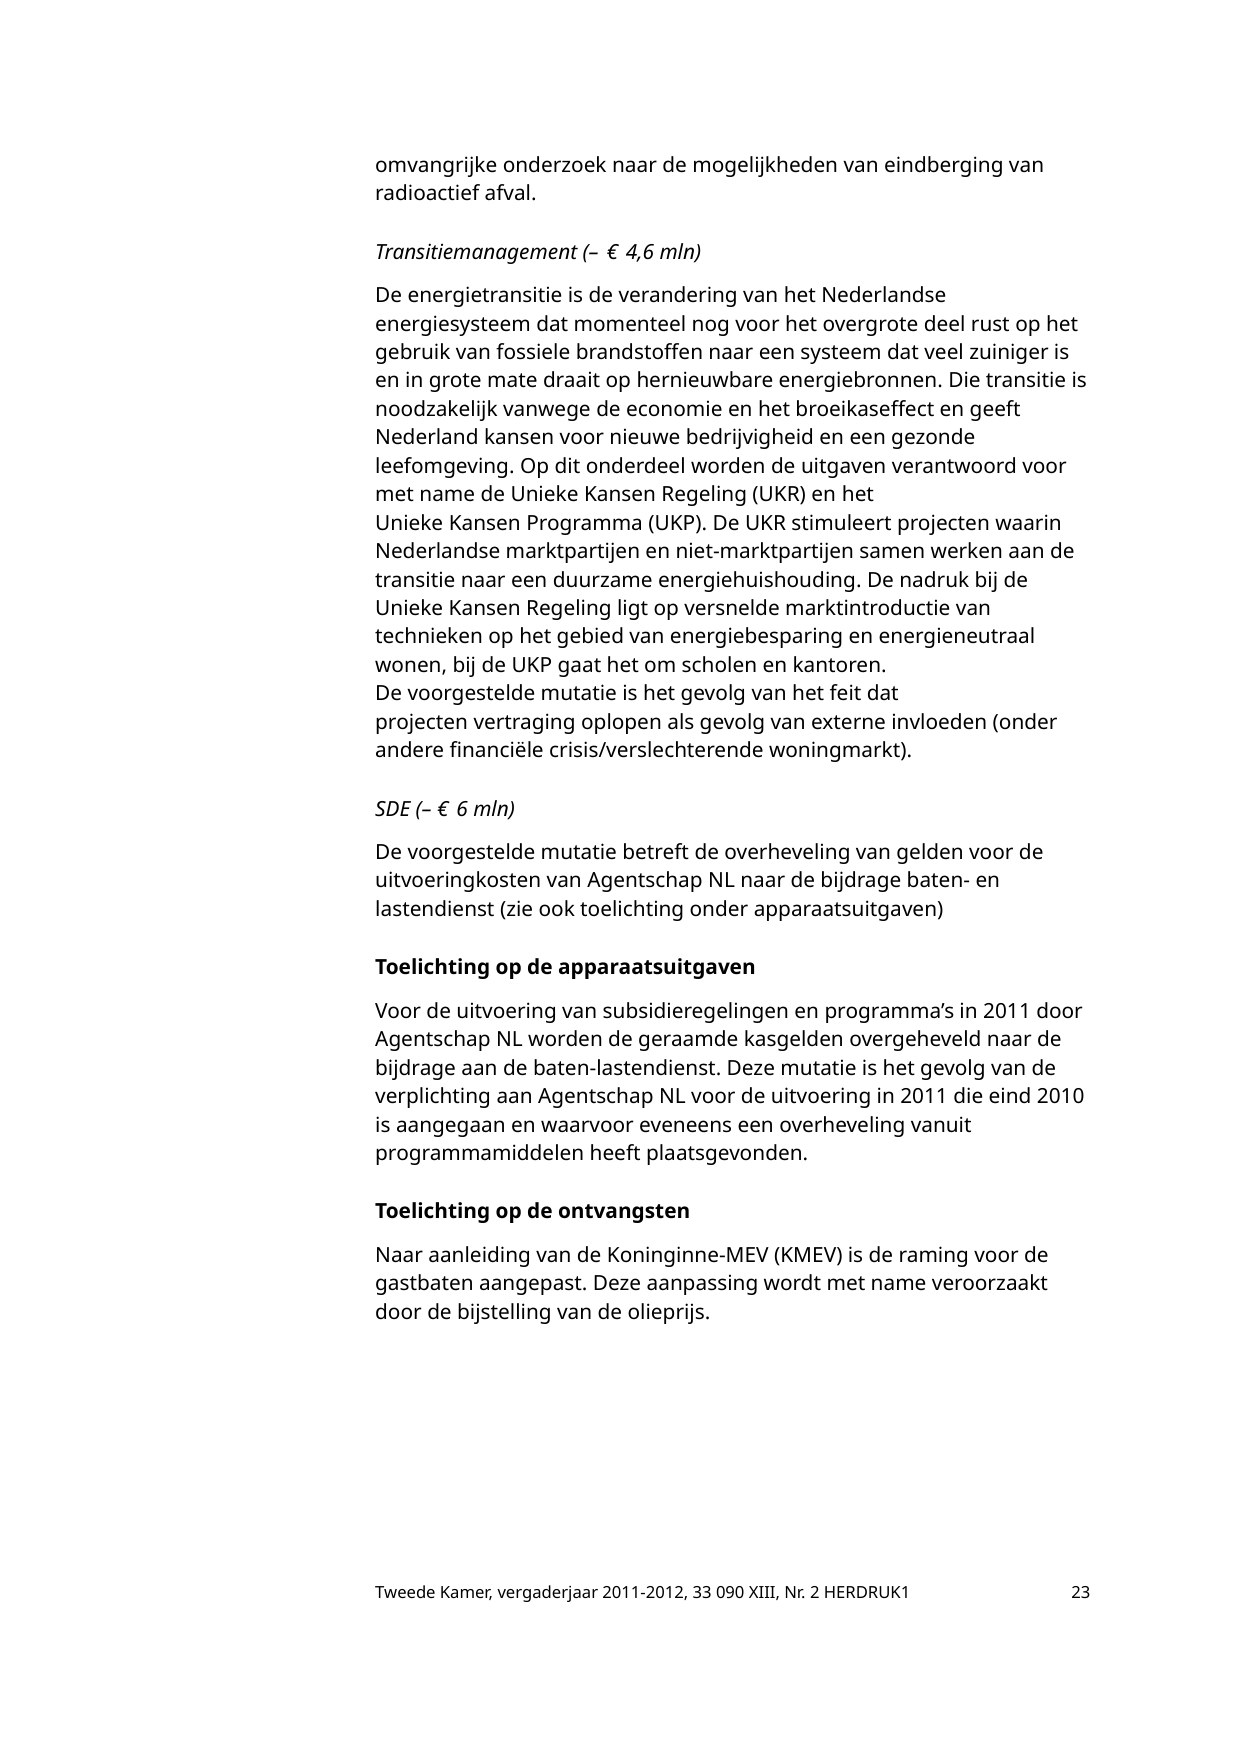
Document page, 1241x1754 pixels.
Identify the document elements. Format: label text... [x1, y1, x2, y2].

text Transitiemanagement (– € 4,6 mln) [375, 237, 1090, 265]
text De voorgestelde mutatie betreft de overheveling van gelden voor de uitvoeringkosten van Agentschap NL naar de bijdrage baten- en lastendienst (zie ook toelichting onder apparaatsuitgaven) [375, 837, 1090, 922]
text Naar aanleiding van de Koninginne-MEV (KMEV) is de raming voor de gastbaten aangepast. Deze aanpassing wordt met name veroorzaakt door de bijstelling van de olieprijs. [375, 1240, 1090, 1325]
text De energietransitie is de verandering van het Nederlandse energiesysteem dat momenteel nog voor het overgrote deel rust op het gebruik van fossiele brandstoffen naar een systeem dat veel zuiniger is en in grote mate draait op hernieuwbare energiebronnen. Die transitie is noodzakelijk vanwege de economie en het broeikaseffect en geeft Nederland kansen voor nieuwe bedrijvigheid en een gezonde leefomgeving. Op dit onderdeel worden de uitgaven verantwoord voor met name de Unieke Kansen Regeling (UKR) en het Unieke Kansen Programma (UKP). De UKR stimuleert projecten waarin Nederlandse marktpartijen en niet-marktpartijen samen werken aan de transitie naar een duurzame energiehuishouding. De nadruk bij de Unieke Kansen Regeling ligt op versnelde marktintroductie van technieken op het gebied van energiebesparing en energieneutraal wonen, bij de UKP gaat het om scholen en kantoren. [375, 280, 1090, 678]
text SDE (– € 6 mln) [375, 794, 1090, 822]
text Toelichting op de ontvangsten [375, 1197, 1090, 1225]
text De voorgestelde mutatie is het gevolg van het feit dat projecten vertraging oplopen als gevolg van externe invloeden (onder andere financiële crisis/verslechterende woningmarkt). [375, 678, 1090, 764]
text Toelichting op de apparaatsuitgaven [375, 952, 1090, 981]
text Voor de uitvoering van subsidieregelingen en programma’s in 2011 door Agentschap NL worden de geraamde kasgelden overgeheveld naar de bijdrage aan de baten-lastendienst. Deze mutatie is het gevolg van de verplichting aan Agentschap NL voor de uitvoering in 2011 die eind 2010 is aangegaan en waarvoor eveneens een overheveling vanuit programmamiddelen heeft plaatsgevonden. [375, 996, 1090, 1167]
text omvangrijke onderzoek naar de mogelijkheden van eindberging van radioactief afval. [375, 150, 1090, 207]
